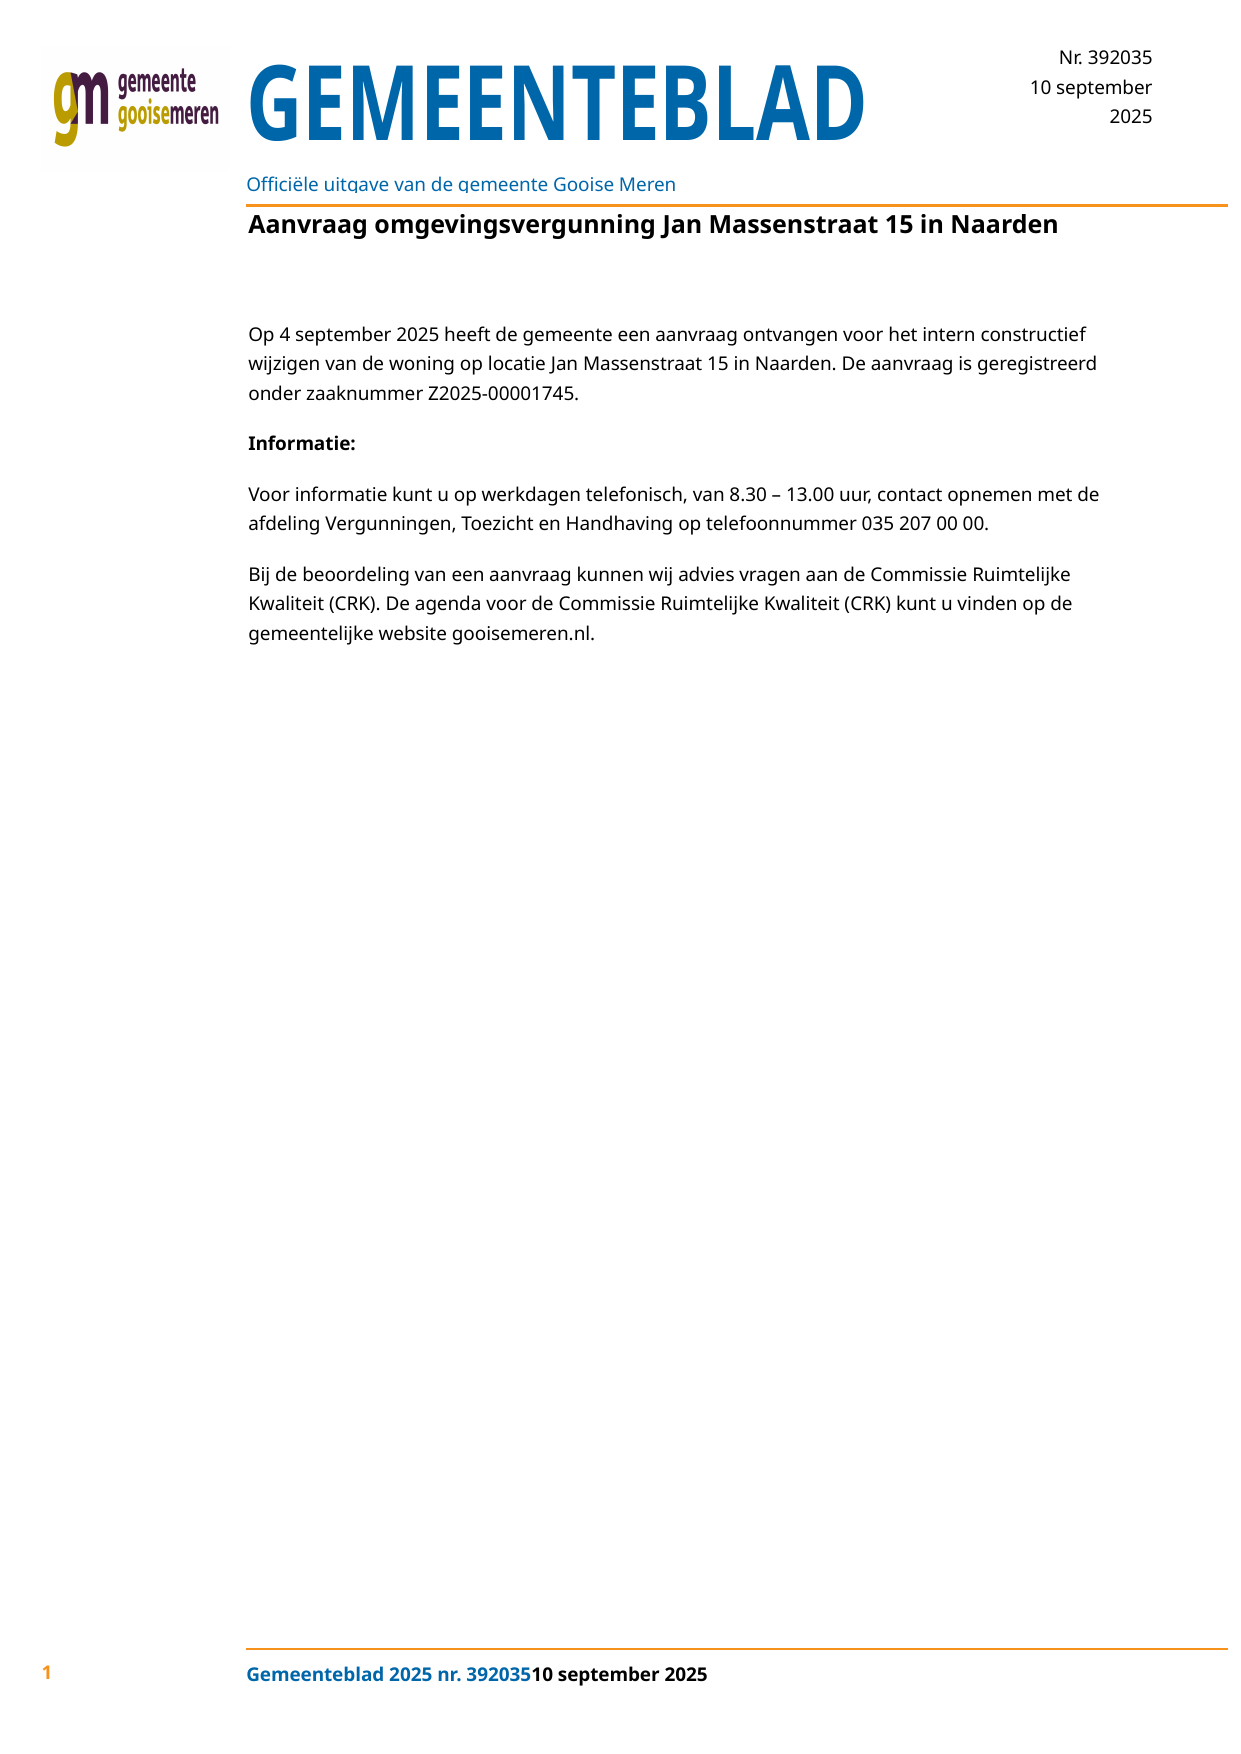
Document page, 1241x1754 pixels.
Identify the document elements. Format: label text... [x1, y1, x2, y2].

text Op 4 september 2025 heeft de gemeente een aanvraag ontvangen voor het intern constructief wijzigen van de woning op locatie Jan Massenstraat 15 in Naarden. De aanvraag is geregistreerd onder zaaknummer Z2025-00001745. [248, 321, 1152, 406]
text Voor informatie kunt u op werkdagen telefonisch, van 8.30 – 13.00 uur, contact opnemen met de afdeling Vergunningen, Toezicht en Handhaving op telefoonnummer 035 207 00 00. [248, 481, 1152, 536]
text Bij de beoordeling van een aanvraag kunnen wij advies vragen aan de Commissie Ruimtelijke Kwaliteit (CRK). De agenda voor de Commissie Ruimtelijke Kwaliteit (CRK) kunt u vinden op de gemeentelijke website gooisemeren.nl. [248, 561, 1152, 646]
text Informatie: [248, 430, 1152, 456]
text Aanvraag omgevingsvergunning Jan Massenstraat 15 in Naarden [248, 207, 1152, 241]
picture [41, 47, 231, 172]
